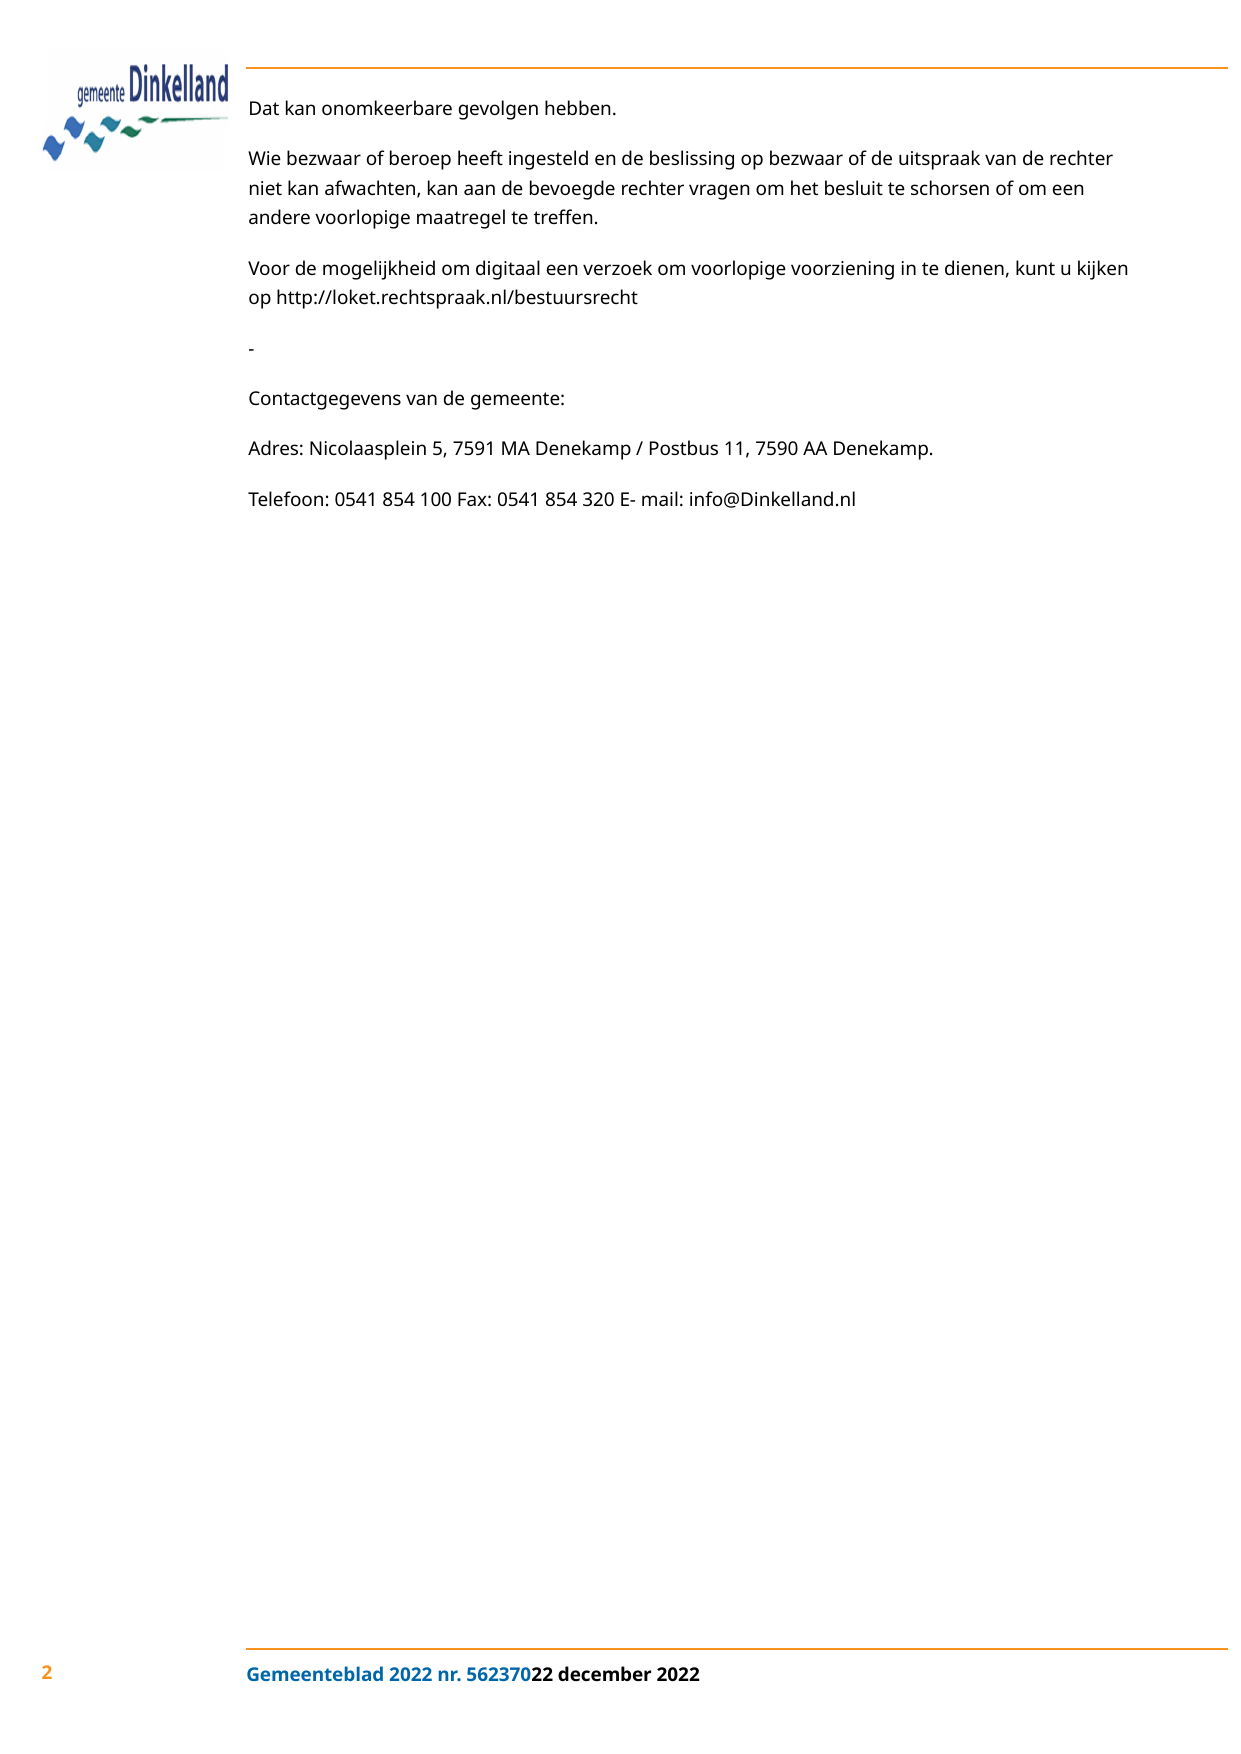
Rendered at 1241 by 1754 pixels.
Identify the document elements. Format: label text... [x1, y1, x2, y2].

text - [248, 335, 1152, 361]
text Dat kan onomkeerbare gevolgen hebben. [248, 95, 1152, 121]
text Adres: Nicolaasplein 5, 7591 MA Denekamp / Postbus 11, 7590 AA Denekamp. [248, 436, 1152, 461]
text Wie bezwaar of beroep heeft ingesteld en de beslissing op bezwaar of de uitspraak van de rechter niet kan afwachten, kan aan de bevoegde rechter vragen om het besluit te schorsen of om een andere voorlopige maatregel te treffen. [248, 145, 1152, 230]
picture [41, 47, 231, 172]
text Telefoon: 0541 854 100 Fax: 0541 854 320 E- mail: info@Dinkelland.nl [248, 486, 1152, 512]
text Contactgegevens van de gemeente: [248, 385, 1152, 411]
text Voor de mogelijkheid om digitaal een verzoek om voorlopige voorziening in te dienen, kunt u kijken op http://loket.rechtspraak.nl/bestuursrecht [248, 255, 1152, 310]
